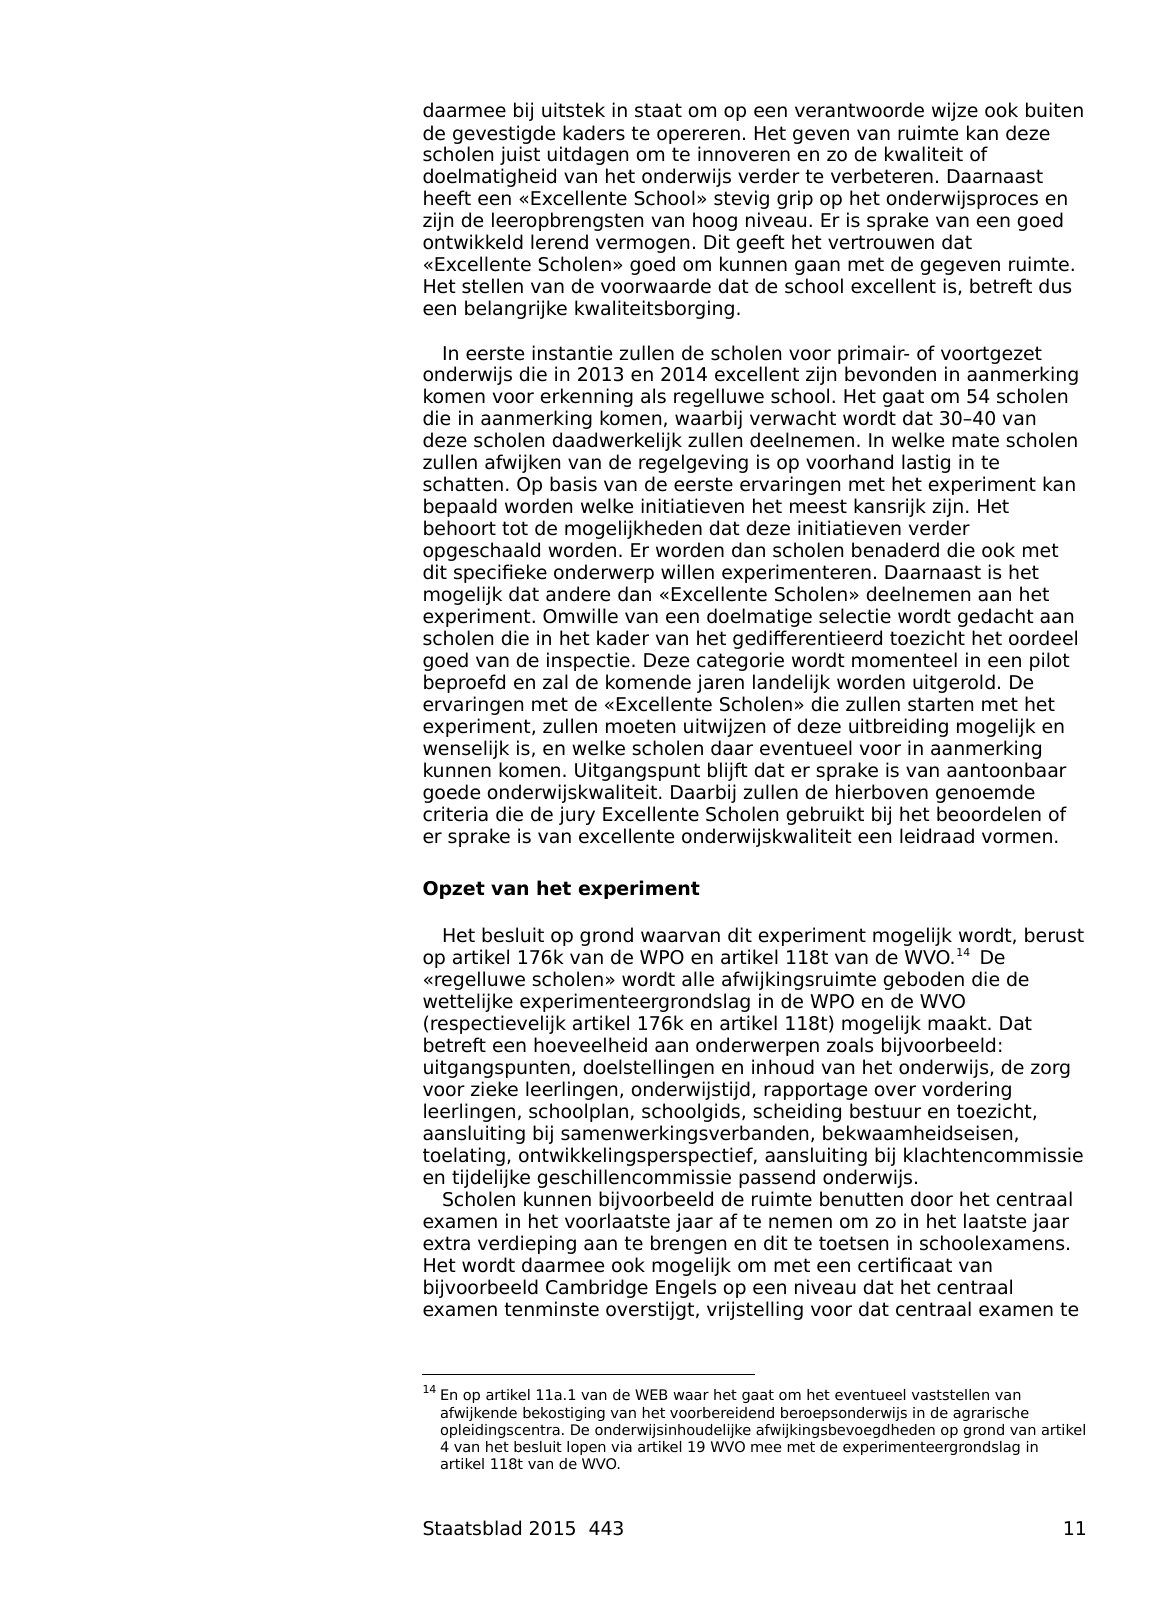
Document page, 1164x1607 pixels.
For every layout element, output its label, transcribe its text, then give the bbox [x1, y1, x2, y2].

text En op artikel 11a.1 van de WEB waar het gaat om het eventueel vaststellen van afwijkende bekostiging van het voorbereidend beroepsonderwijs in de agrarische opleidingscentra. De onderwijsinhoudelijke afwijkingsbevoegdheden op grond van artikel 4 van het besluit lopen via artikel 19 WVO mee met de experimenteergrondslag in artikel 118t van de WVO. [422, 1383, 1087, 1473]
text Scholen kunnen bijvoorbeeld de ruimte benutten door het centraal examen in het voorlaatste jaar af te nemen om zo in het laatste jaar extra verdieping aan te brengen en dit te toetsen in schoolexamens. Het wordt daarmee ook mogelijk om met een certificaat van bijvoorbeeld Cambridge Engels op een niveau dat het centraal examen tenminste overstijgt, vrijstelling voor dat centraal examen te [422, 1189, 1087, 1321]
text Het besluit op grond waarvan dit experiment mogelijk wordt, berust op artikel 176k van de WPO en artikel 118t van de WVO. De «regelluwe scholen» wordt alle afwijkingsruimte geboden die de wettelijke experimenteergrondslag in de WPO en de WVO (respectievelijk artikel 176k en artikel 118t) mogelijk maakt. Dat betreft een hoeveelheid aan onderwerpen zoals bijvoorbeeld: uitgangspunten, doelstellingen en inhoud van het onderwijs, de zorg voor zieke leerlingen, onderwijstijd, rapportage over vordering leerlingen, schoolplan, schoolgids, scheiding bestuur en toezicht, aansluiting bij samenwerkingsverbanden, bekwaamheidseisen, toelating, ontwikkelingsperspectief, aansluiting bij klachtencommissie en tijdelijke geschillencommissie passend onderwijs. [422, 925, 1087, 1189]
subtitle Opzet van het experiment [422, 878, 1087, 900]
text daarmee bij uitstek in staat om op een verantwoorde wijze ook buiten de gevestigde kaders te opereren. Het geven van ruimte kan deze scholen juist uitdagen om te innoveren en zo de kwaliteit of doelmatigheid van het onderwijs verder te verbeteren. Daarnaast heeft een «Excellente School» stevig grip op het onderwijsproces en zijn de leeropbrengsten van hoog niveau. Er is sprake van een goed ontwikkeld lerend vermogen. Dit geeft het vertrouwen dat «Excellente Scholen» goed om kunnen gaan met de gegeven ruimte. Het stellen van de voorwaarde dat de school excellent is, betreft dus een belangrijke kwaliteitsborging. [422, 100, 1087, 320]
text In eerste instantie zullen de scholen voor primair- of voortgezet onderwijs die in 2013 en 2014 excellent zijn bevonden in aanmerking komen voor erkenning als regelluwe school. Het gaat om 54 scholen die in aanmerking komen, waarbij verwacht wordt dat 30–40 van deze scholen daadwerkelijk zullen deelnemen. In welke mate scholen zullen afwijken van de regelgeving is op voorhand lastig in te schatten. Op basis van de eerste ervaringen met het experiment kan bepaald worden welke initiatieven het meest kansrijk zijn. Het behoort tot de mogelijkheden dat deze initiatieven verder opgeschaald worden. Er worden dan scholen benaderd die ook met dit specifieke onderwerp willen experimenteren. Daarnaast is het mogelijk dat andere dan «Excellente Scholen» deelnemen aan het experiment. Omwille van een doelmatige selectie wordt gedacht aan scholen die in het kader van het gedifferentieerd toezicht het oordeel goed van de inspectie. Deze categorie wordt momenteel in een pilot beproefd en zal de komende jaren landelijk worden uitgerold. De ervaringen met de «Excellente Scholen» die zullen starten met het experiment, zullen moeten uitwijzen of deze uitbreiding mogelijk en wenselijk is, en welke scholen daar eventueel voor in aanmerking kunnen komen. Uitgangspunt blijft dat er sprake is van aantoonbaar goede onderwijskwaliteit. Daarbij zullen de hierboven genoemde criteria die de jury Excellente Scholen gebruikt bij het beoordelen of er sprake is van excellente onderwijskwaliteit een leidraad vormen. [422, 342, 1087, 848]
